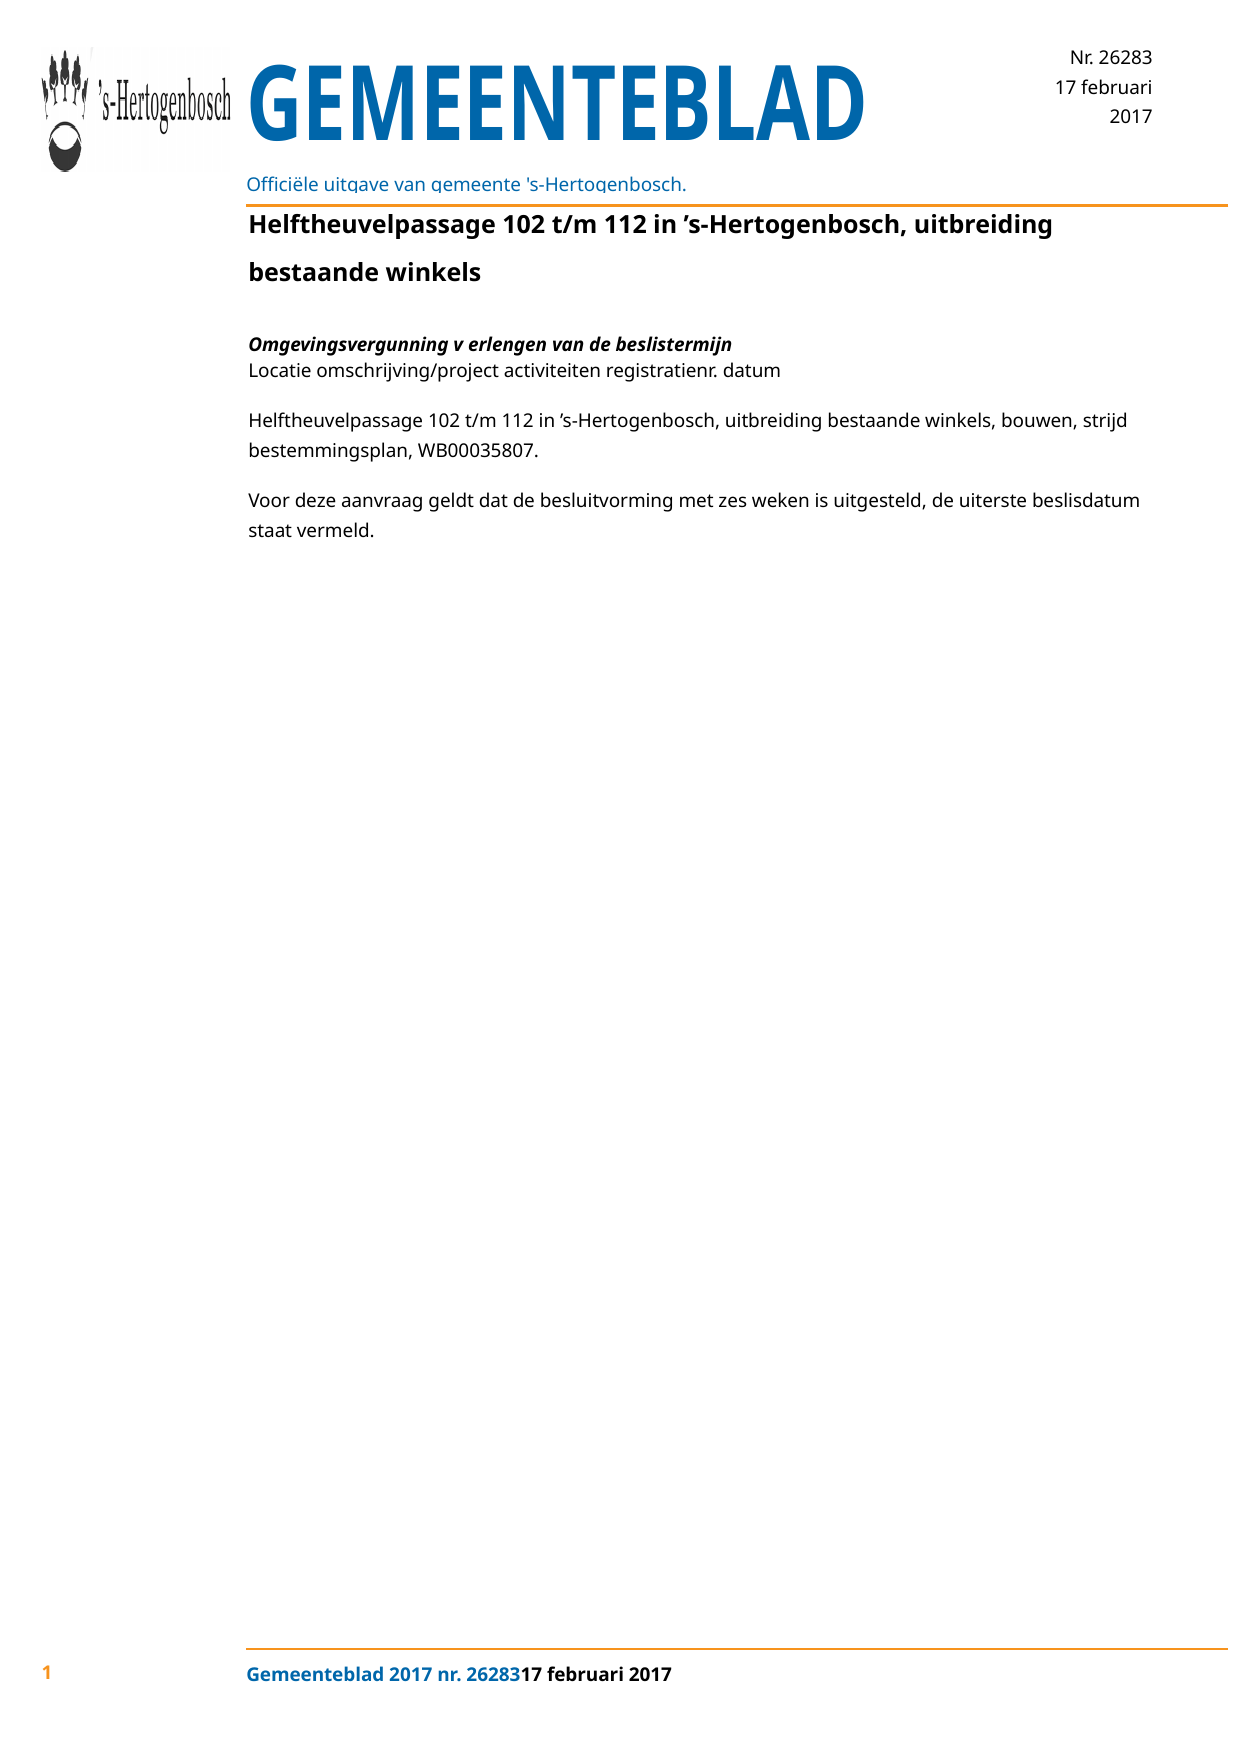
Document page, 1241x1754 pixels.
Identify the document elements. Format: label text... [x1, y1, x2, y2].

text Helftheuvelpassage 102 t/m 112 in ’s-Hertogenbosch, uitbreiding bestaande winkels, bouwen, strijd bestemmingsplan, WB00035807. [248, 408, 1152, 463]
picture [41, 47, 231, 172]
text Voor deze aanvraag geldt dat de besluitvorming met zes weken is uitgesteld, de uiterste beslisdatum staat vermeld. [248, 488, 1152, 543]
text Helftheuvelpassage 102 t/m 112 in ’s-Hertogenbosch, uitbreiding bestaande winkels [248, 207, 1152, 288]
text Omgevingsvergunning v erlengen van de beslistermijn [248, 331, 1152, 357]
text Locatie omschrijving/project activiteiten registratienr. datum [248, 357, 1152, 383]
